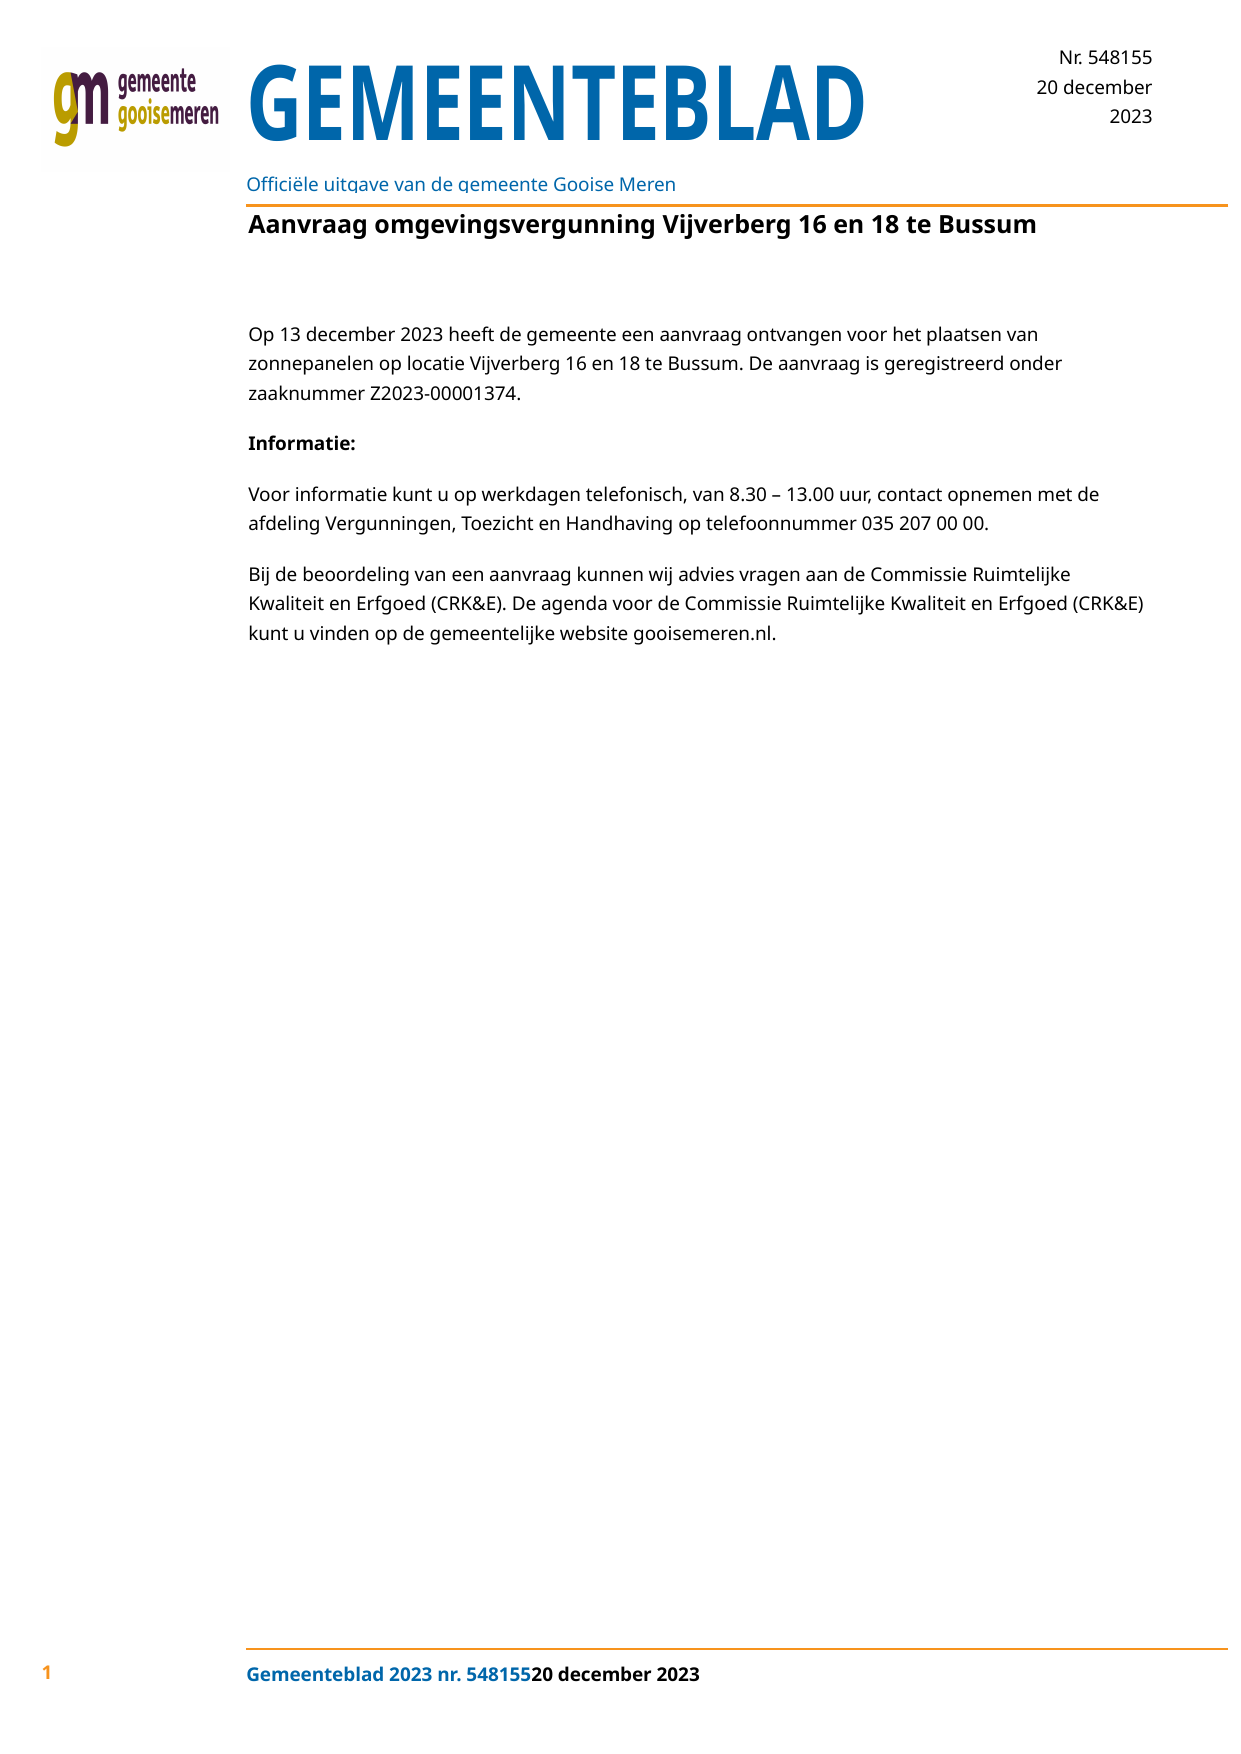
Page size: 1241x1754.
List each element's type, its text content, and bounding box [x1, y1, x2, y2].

text Aanvraag omgevingsvergunning Vijverberg 16 en 18 te Bussum [248, 207, 1152, 241]
text Bij de beoordeling van een aanvraag kunnen wij advies vragen aan de Commissie Ruimtelijke Kwaliteit en Erfgoed (CRK&E). De agenda voor de Commissie Ruimtelijke Kwaliteit en Erfgoed (CRK&E) kunt u vinden op de gemeentelijke website gooisemeren.nl. [248, 561, 1152, 646]
picture [41, 47, 231, 172]
text Op 13 december 2023 heeft de gemeente een aanvraag ontvangen voor het plaatsen van zonnepanelen op locatie Vijverberg 16 en 18 te Bussum. De aanvraag is geregistreerd onder zaaknummer Z2023-00001374. [248, 321, 1152, 406]
text Voor informatie kunt u op werkdagen telefonisch, van 8.30 – 13.00 uur, contact opnemen met de afdeling Vergunningen, Toezicht en Handhaving op telefoonnummer 035 207 00 00. [248, 481, 1152, 536]
text Informatie: [248, 430, 1152, 456]
